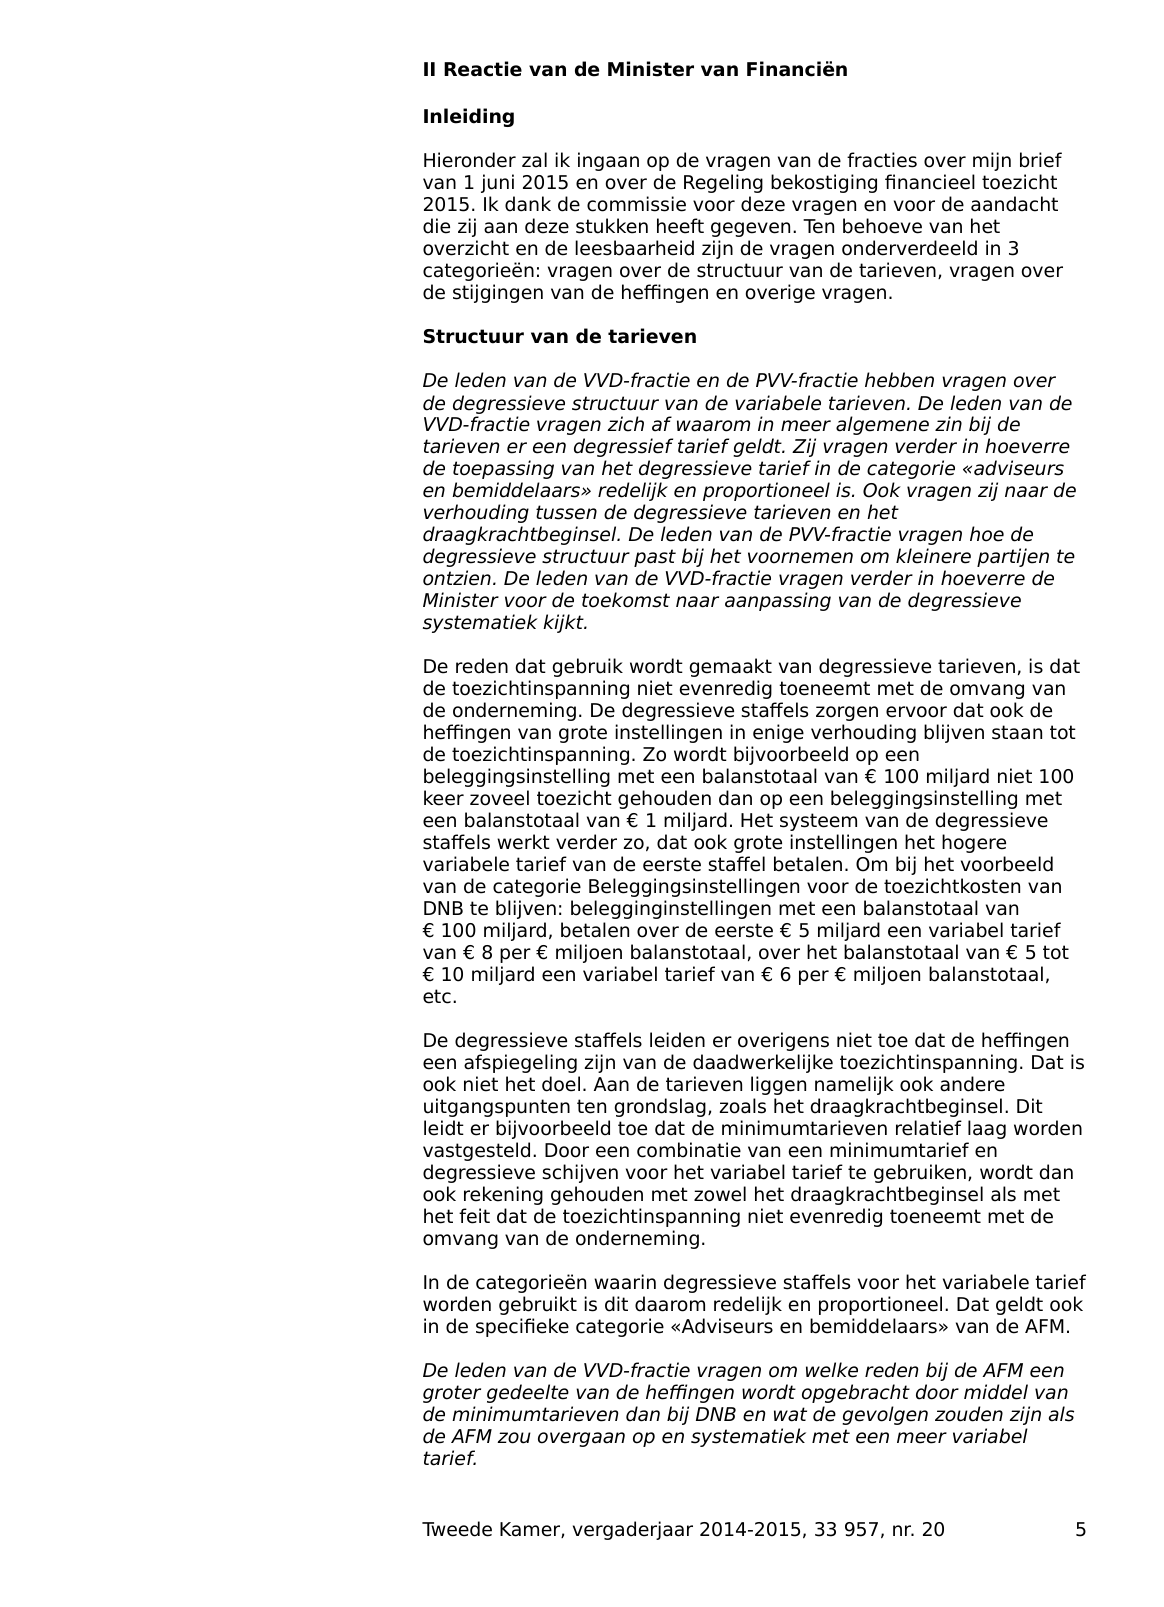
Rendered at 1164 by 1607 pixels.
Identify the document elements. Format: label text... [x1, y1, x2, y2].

text De reden dat gebruik wordt gemaakt van degressieve tarieven, is dat de toezichtinspanning niet evenredig toeneemt met de omvang van de onderneming. De degressieve staffels zorgen ervoor dat ook de heffingen van grote instellingen in enige verhouding blijven staan tot de toezichtinspanning. Zo wordt bijvoorbeeld op een beleggingsinstelling met een balanstotaal van € 100 miljard niet 100 keer zoveel toezicht gehouden dan op een beleggingsinstelling met een balanstotaal van € 1 miljard. Het systeem van de degressieve staffels werkt verder zo, dat ook grote instellingen het hogere variabele tarief van de eerste staffel betalen. Om bij het voorbeeld van de categorie Beleggingsinstellingen voor de toezichtkosten van DNB te blijven: belegginginstellingen met een balanstotaal van € 100 miljard, betalen over de eerste € 5 miljard een variabel tarief van € 8 per € miljoen balanstotaal, over het balanstotaal van € 5 tot € 10 miljard een variabel tarief van € 6 per € miljoen balanstotaal, etc. [422, 656, 1087, 1008]
subtitle II Reactie van de Minister van Financiën [422, 59, 1087, 81]
subtitle Inleiding [422, 106, 1087, 128]
text De leden van de VVD-fractie vragen om welke reden bij de AFM een groter gedeelte van de heffingen wordt opgebracht door middel van de minimumtarieven dan bij DNB en wat de gevolgen zouden zijn als de AFM zou overgaan op en systematiek met een meer variabel tarief. [422, 1360, 1087, 1470]
subtitle Structuur van de tarieven [422, 326, 1087, 348]
text In de categorieën waarin degressieve staffels voor het variabele tarief worden gebruikt is dit daarom redelijk en proportioneel. Dat geldt ook in de specifieke categorie «Adviseurs en bemiddelaars» van de AFM. [422, 1272, 1087, 1338]
text De degressieve staffels leiden er overigens niet toe dat de heffingen een afspiegeling zijn van de daadwerkelijke toezichtinspanning. Dat is ook niet het doel. Aan de tarieven liggen namelijk ook andere uitgangspunten ten grondslag, zoals het draagkrachtbeginsel. Dit leidt er bijvoorbeeld toe dat de minimumtarieven relatief laag worden vastgesteld. Door een combinatie van een minimumtarief en degressieve schijven voor het variabel tarief te gebruiken, wordt dan ook rekening gehouden met zowel het draagkrachtbeginsel als met het feit dat de toezichtinspanning niet evenredig toeneemt met de omvang van de onderneming. [422, 1030, 1087, 1250]
text Hieronder zal ik ingaan op de vragen van de fracties over mijn brief van 1 juni 2015 en over de Regeling bekostiging financieel toezicht 2015. Ik dank de commissie voor deze vragen en voor de aandacht die zij aan deze stukken heeft gegeven. Ten behoeve van het overzicht en de leesbaarheid zijn de vragen onderverdeeld in 3 categorieën: vragen over de structuur van de tarieven, vragen over de stijgingen van de heffingen en overige vragen. [422, 150, 1087, 304]
text De leden van de VVD-fractie en de PVV-fractie hebben vragen over de degressieve structuur van de variabele tarieven. De leden van de VVD-fractie vragen zich af waarom in meer algemene zin bij de tarieven er een degressief tarief geldt. Zij vragen verder in hoeverre de toepassing van het degressieve tarief in de categorie «adviseurs en bemiddelaars» redelijk en proportioneel is. Ook vragen zij naar de verhouding tussen de degressieve tarieven en het draagkrachtbeginsel. De leden van de PVV-fractie vragen hoe de degressieve structuur past bij het voornemen om kleinere partijen te ontzien. De leden van de VVD-fractie vragen verder in hoeverre de Minister voor de toekomst naar aanpassing van de degressieve systematiek kijkt. [422, 370, 1087, 634]
